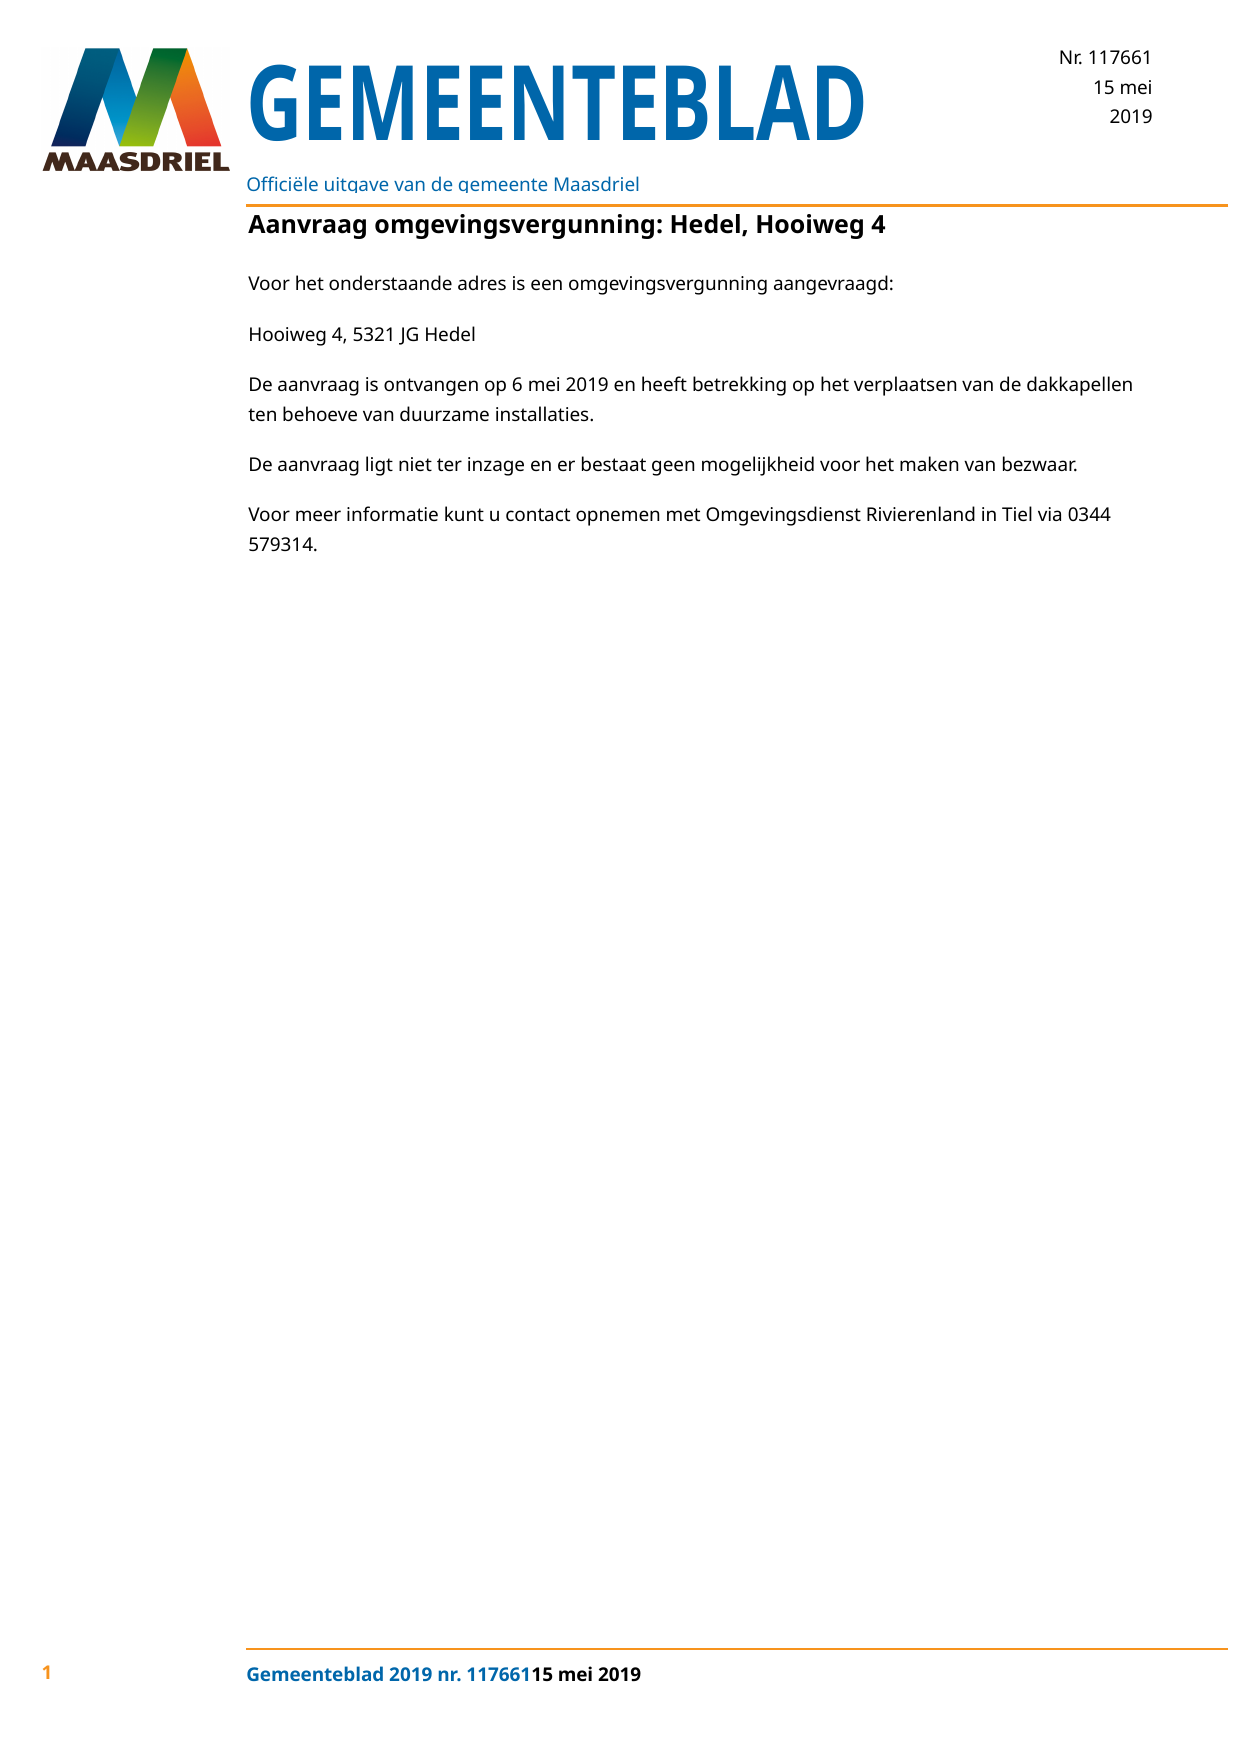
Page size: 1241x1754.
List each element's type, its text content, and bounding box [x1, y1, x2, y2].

text De aanvraag is ontvangen op 6 mei 2019 en heeft betrekking op het verplaatsen van de dakkapellen ten behoeve van duurzame installaties. [248, 371, 1152, 426]
text De aanvraag ligt niet ter inzage en er bestaat geen mogelijkheid voor het maken van bezwaar. [248, 451, 1152, 477]
picture [41, 47, 231, 172]
text Voor meer informatie kunt u contact opnemen met Omgevingsdienst Rivierenland in Tiel via 0344 579314. [248, 502, 1152, 557]
text Voor het onderstaande adres is een omgevingsvergunning aangevraagd: [248, 270, 1152, 296]
text Aanvraag omgevingsvergunning: Hedel, Hooiweg 4 [248, 207, 1152, 241]
text Hooiweg 4, 5321 JG Hedel [248, 321, 1152, 346]
